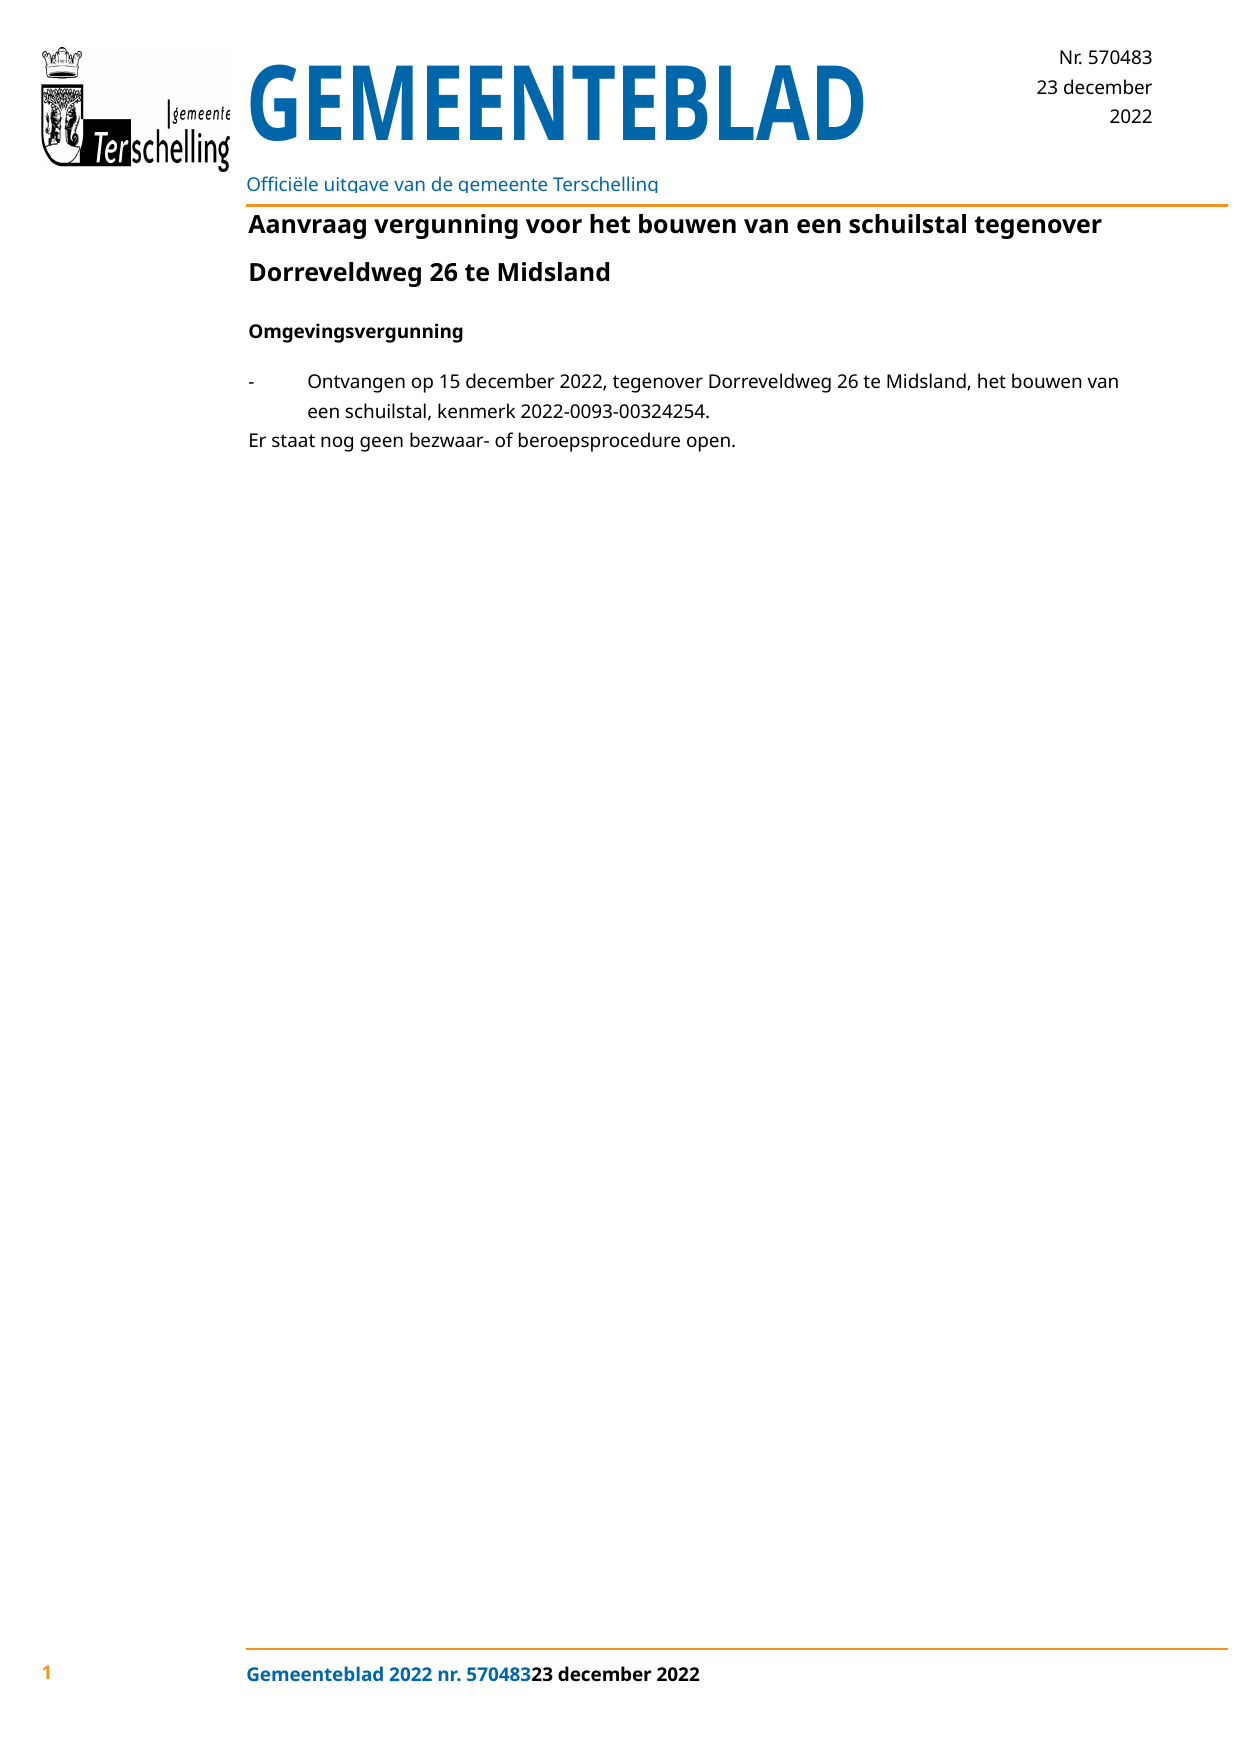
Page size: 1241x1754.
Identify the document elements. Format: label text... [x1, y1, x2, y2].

text Omgevingsvergunning [248, 318, 1152, 344]
list Ontvangen op 15 december 2022, tegenover Dorreveldweg 26 te Midsland, het bouwen van een schuilstal, kenmerk 2022-0093-00324254. [248, 368, 1152, 424]
text Er staat nog geen bezwaar- of beroepsprocedure open. [248, 427, 1152, 453]
picture [41, 47, 231, 172]
text Aanvraag vergunning voor het bouwen van een schuilstal tegenover Dorreveldweg 26 te Midsland [248, 207, 1152, 288]
